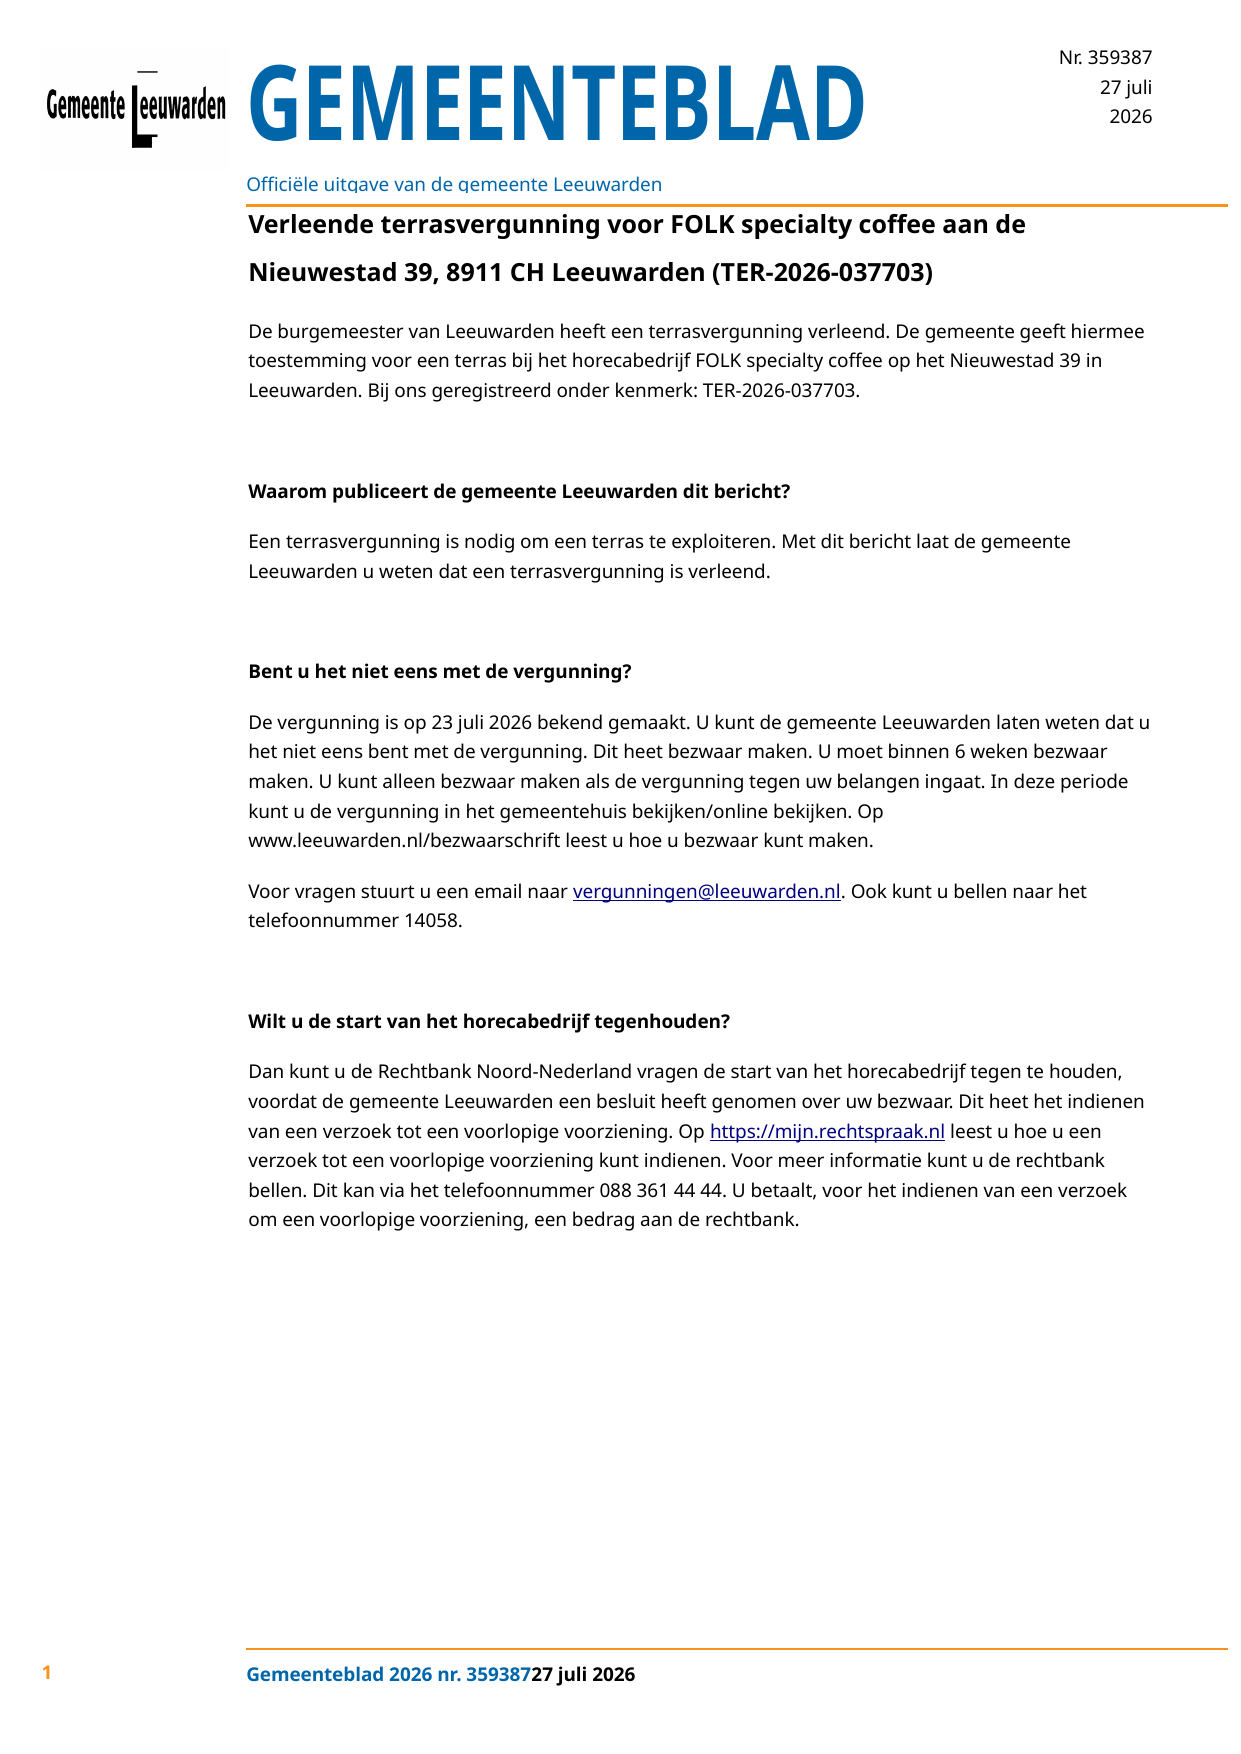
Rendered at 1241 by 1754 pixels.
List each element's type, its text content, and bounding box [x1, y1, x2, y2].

text Voor vragen stuurt u een email naar vergunningen@leeuwarden.nl. Ook kunt u bellen naar het telefoonnummer 14058. [248, 878, 1152, 933]
text De burgemeester van Leeuwarden heeft een terrasvergunning verleend. De gemeente geeft hiermee toestemming voor een terras bij het horecabedrijf FOLK specialty coffee op het Nieuwestad 39 in Leeuwarden. Bij ons geregistreerd onder kenmerk: TER-2026-037703. [248, 318, 1152, 403]
text Wilt u de start van het horecabedrijf tegenhouden? [248, 1008, 1152, 1034]
text Een terrasvergunning is nodig om een terras te exploiteren. Met dit bericht laat de gemeente Leeuwarden u weten dat een terrasvergunning is verleend. [248, 528, 1152, 584]
picture [41, 47, 231, 172]
text De vergunning is op 23 juli 2026 bekend gemaakt. U kunt de gemeente Leeuwarden laten weten dat u het niet eens bent met de vergunning. Dit heet bezwaar maken. U moet binnen 6 weken bezwaar maken. U kunt alleen bezwaar maken als de vergunning tegen uw belangen ingaat. In deze periode kunt u de vergunning in het gemeentehuis bekijken/online bekijken. Op www.leeuwarden.nl/bezwaarschrift leest u hoe u bezwaar kunt maken. [248, 709, 1152, 853]
text Dan kunt u de Rechtbank Noord-Nederland vragen de start van het horecabedrijf tegen te houden, voordat de gemeente Leeuwarden een besluit heeft genomen over uw bezwaar. Dit heet het indienen van een verzoek tot een voorlopige voorziening. Op https://mijn.rechtspraak.nl leest u hoe u een verzoek tot een voorlopige voorziening kunt indienen. Voor meer informatie kunt u de rechtbank bellen. Dit kan via het telefoonnummer 088 361 44 44. U betaalt, voor het indienen van een verzoek om een voorlopige voorziening, een bedrag aan de rechtbank. [248, 1059, 1152, 1232]
text Bent u het niet eens met de vergunning? [248, 659, 1152, 684]
text Verleende terrasvergunning voor FOLK specialty coffee aan de Nieuwestad 39, 8911 CH Leeuwarden (TER-2026-037703) [248, 207, 1152, 288]
text Waarom publiceert de gemeente Leeuwarden dit bericht? [248, 478, 1152, 504]
